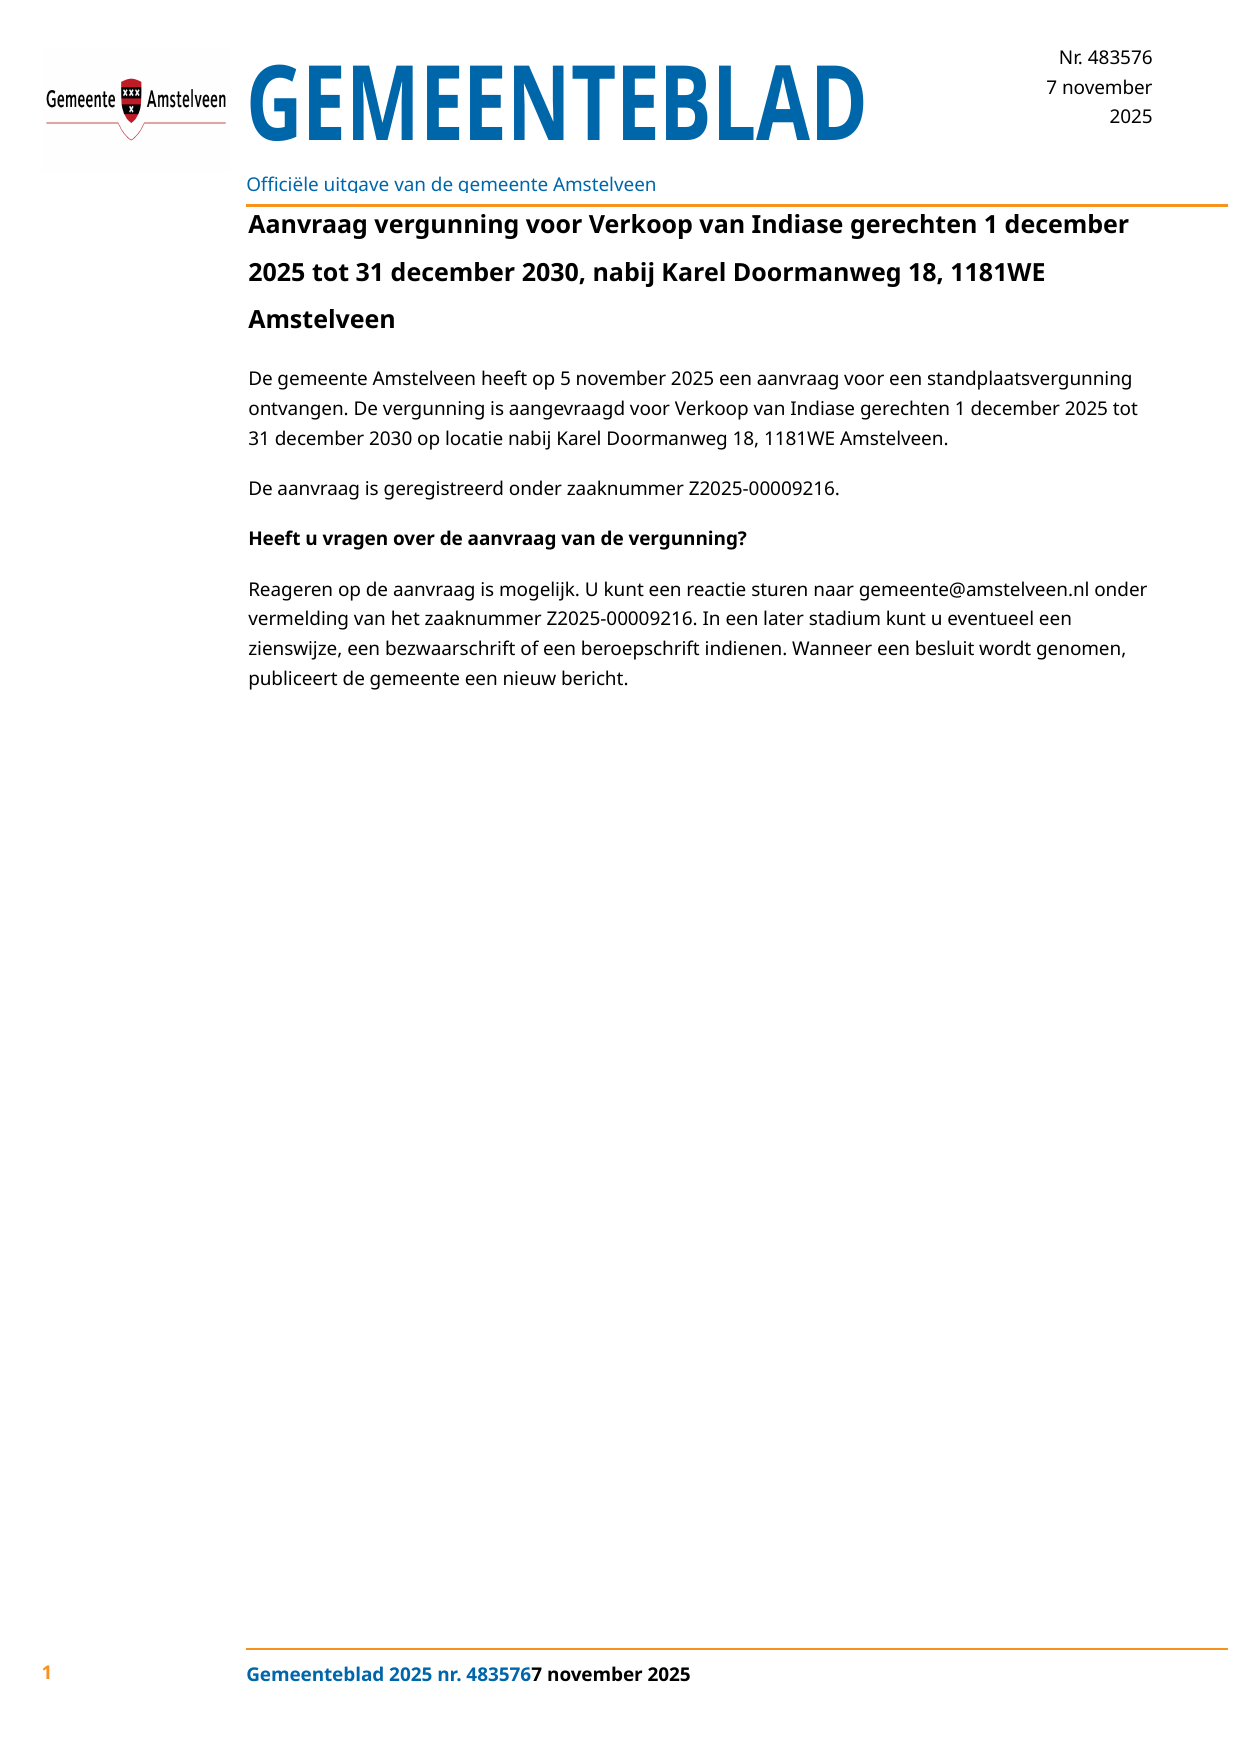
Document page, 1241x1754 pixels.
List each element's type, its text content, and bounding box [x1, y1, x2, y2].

text Reageren op de aanvraag is mogelijk. U kunt een reactie sturen naar gemeente@amstelveen.nl onder vermelding van het zaaknummer Z2025-00009216. In een later stadium kunt u eventueel een zienswijze, een bezwaarschrift of een beroepschrift indienen. Wanneer een besluit wordt genomen, publiceert de gemeente een nieuw bericht. [248, 576, 1152, 690]
text Aanvraag vergunning voor Verkoop van Indiase gerechten 1 december 2025 tot 31 december 2030, nabij Karel Doormanweg 18, 1181WE Amstelveen [248, 207, 1152, 336]
picture [41, 47, 231, 172]
text Heeft u vragen over de aanvraag van de vergunning? [248, 526, 1152, 551]
text De gemeente Amstelveen heeft op 5 november 2025 een aanvraag voor een standplaatsvergunning ontvangen. De vergunning is aangevraagd voor Verkoop van Indiase gerechten 1 december 2025 tot 31 december 2030 op locatie nabij Karel Doormanweg 18, 1181WE Amstelveen. [248, 366, 1152, 450]
text De aanvraag is geregistreerd onder zaaknummer Z2025-00009216. [248, 475, 1152, 501]
